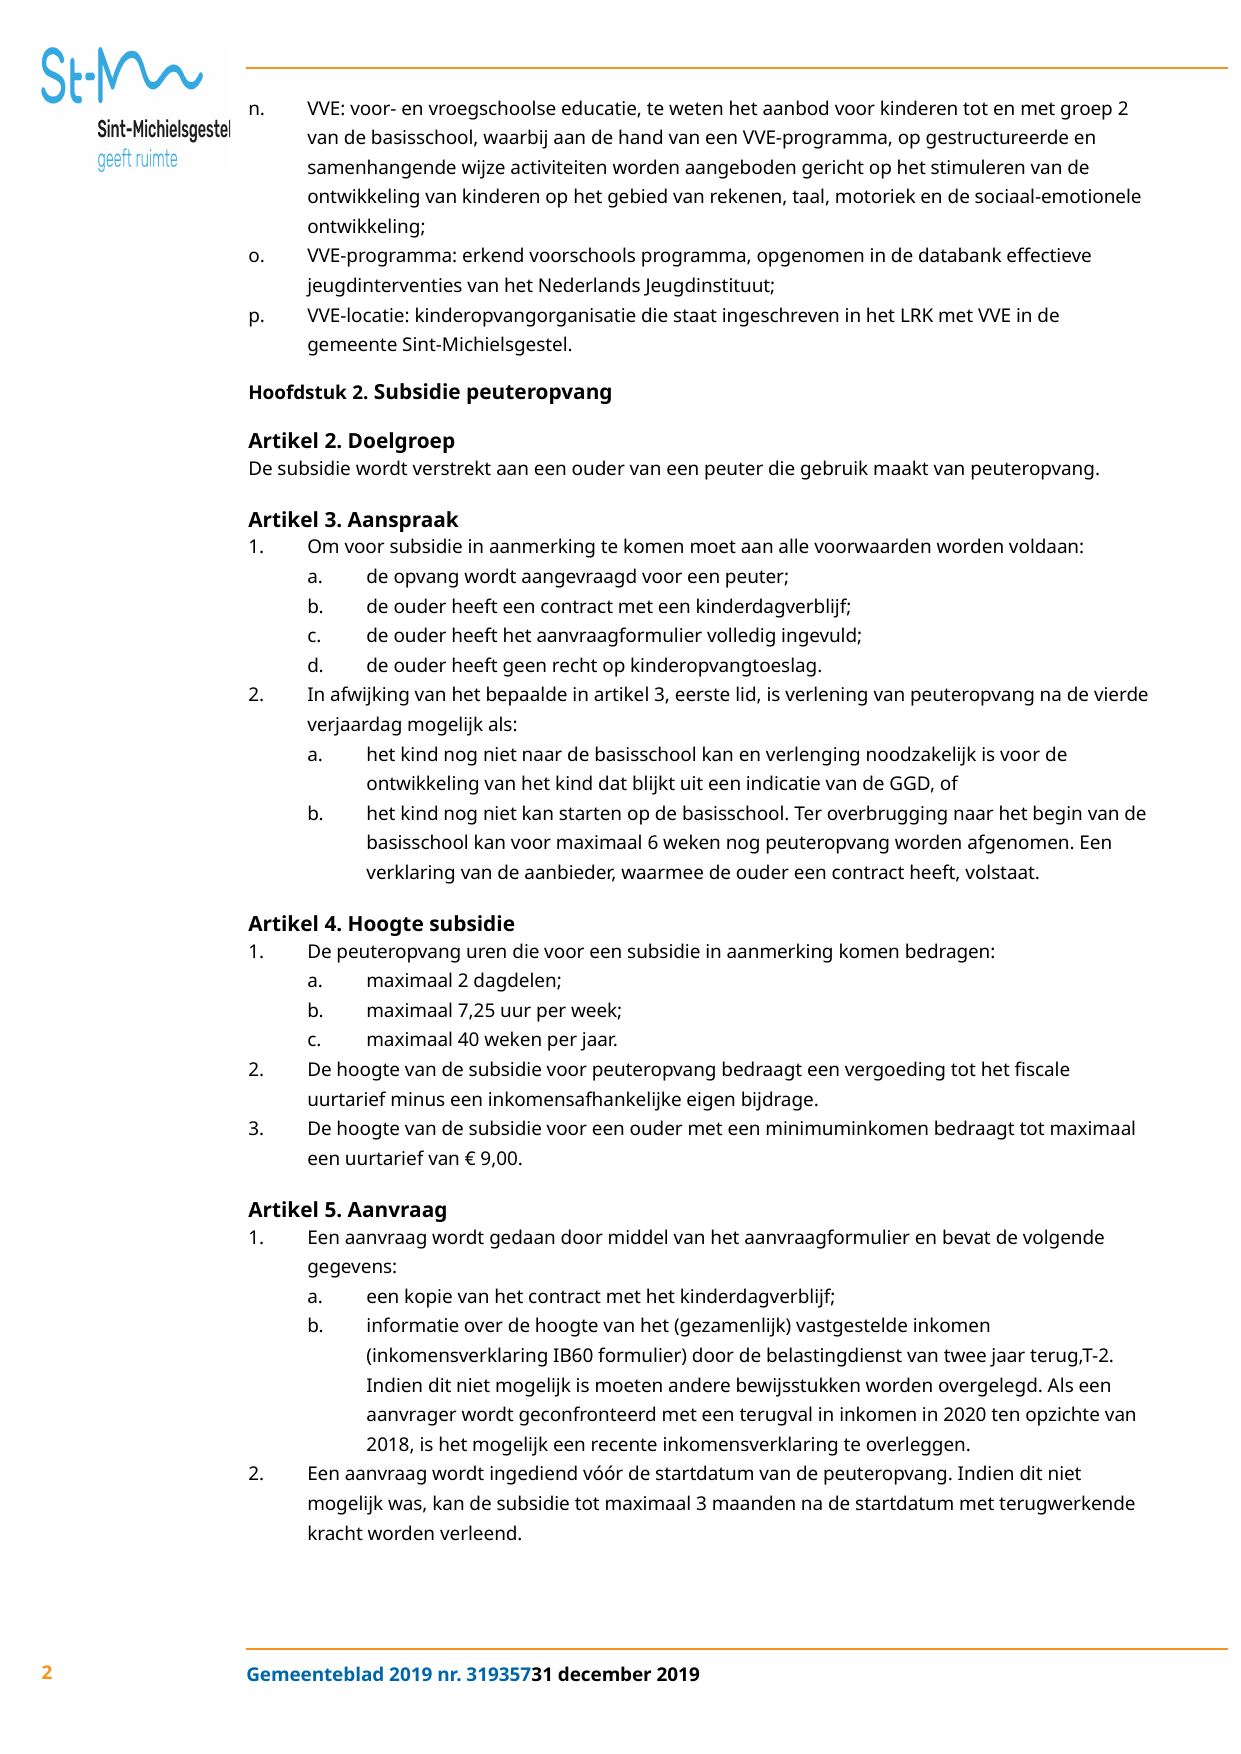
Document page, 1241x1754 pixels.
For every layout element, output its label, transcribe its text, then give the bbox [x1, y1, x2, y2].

list maximaal 7,25 uur per week; [307, 997, 1152, 1023]
text Artikel 5. Aanvraag [248, 1195, 1152, 1224]
list de ouder heeft geen recht op kinderopvangtoeslag. [307, 652, 1152, 678]
list De peuteropvang uren die voor een subsidie in aanmerking komen bedragen: [248, 938, 1152, 964]
text Artikel 4. Hoogte subsidie [248, 909, 1152, 938]
list De hoogte van de subsidie voor een ouder met een minimuminkomen bedraagt tot maximaal een uurtarief van € 9,00. [248, 1115, 1152, 1171]
list VVE-locatie: kinderopvangorganisatie die staat ingeschreven in het LRK met VVE in de gemeente Sint-Michielsgestel. [248, 302, 1152, 357]
list In afwijking van het bepaalde in artikel 3, eerste lid, is verlening van peuteropvang na de vierde verjaardag mogelijk als: [248, 682, 1152, 737]
list De hoogte van de subsidie voor peuteropvang bedraagt een vergoeding tot het fiscale uurtarief minus een inkomensafhankelijke eigen bijdrage. [248, 1056, 1152, 1112]
list het kind nog niet kan starten op de basisschool. Ter overbrugging naar het begin van de basisschool kan voor maximaal 6 weken nog peuteropvang worden afgenomen. Een verklaring van de aanbieder, waarmee de ouder een contract heeft, volstaat. [307, 800, 1152, 885]
list VVE: voor- en vroegschoolse educatie, te weten het aanbod voor kinderen tot en met groep 2 van de basisschool, waarbij aan de hand van een VVE-programma, op gestructureerde en samenhangende wijze activiteiten worden aangeboden gericht op het stimuleren van de ontwikkeling van kinderen op het gebied van rekenen, taal, motoriek en de sociaal-emotionele ontwikkeling; [248, 95, 1152, 239]
list informatie over de hoogte van het (gezamenlijk) vastgestelde inkomen (inkomensverklaring IB60 formulier) door de belastingdienst van twee jaar terug,T-2. Indien dit niet mogelijk is moeten andere bewijsstukken worden overgelegd. Als een aanvrager wordt geconfronteerd met een terugval in inkomen in 2020 ten opzichte van 2018, is het mogelijk een recente inkomensverklaring te overleggen. [307, 1313, 1152, 1457]
list VVE-programma: erkend voorschools programma, opgenomen in de databank effectieve jeugdinterventies van het Nederlands Jeugdinstituut; [248, 243, 1152, 298]
list Een aanvraag wordt gedaan door middel van het aanvraagformulier en bevat de volgende gegevens: [248, 1224, 1152, 1279]
list Een aanvraag wordt ingediend vóór de startdatum van de peuteropvang. Indien dit niet mogelijk was, kan de subsidie tot maximaal 3 maanden na de startdatum met terugwerkende kracht worden verleend. [248, 1461, 1152, 1545]
picture [41, 47, 231, 172]
list een kopie van het contract met het kinderdagverblijf; [307, 1283, 1152, 1309]
list het kind nog niet naar de basisschool kan en verlenging noodzakelijk is voor de ontwikkeling van het kind dat blijkt uit een indicatie van de GGD, of [307, 741, 1152, 796]
list maximaal 40 weken per jaar. [307, 1027, 1152, 1052]
list de ouder heeft een contract met een kinderdagverblijf; [307, 593, 1152, 618]
text Artikel 2. Doelgroep [248, 426, 1152, 455]
list Om voor subsidie in aanmerking te komen moet aan alle voorwaarden worden voldaan: [248, 534, 1152, 559]
list maximaal 2 dagdelen; [307, 967, 1152, 993]
text De subsidie wordt verstrekt aan een ouder van een peuter die gebruik maakt van peuteropvang. [248, 455, 1152, 481]
text Hoofdstuk 2. Subsidie peuteropvang [248, 377, 1152, 406]
list de ouder heeft het aanvraagformulier volledig ingevuld; [307, 622, 1152, 648]
list de opvang wordt aangevraagd voor een peuter; [307, 563, 1152, 589]
text Artikel 3. Aanspraak [248, 505, 1152, 534]
